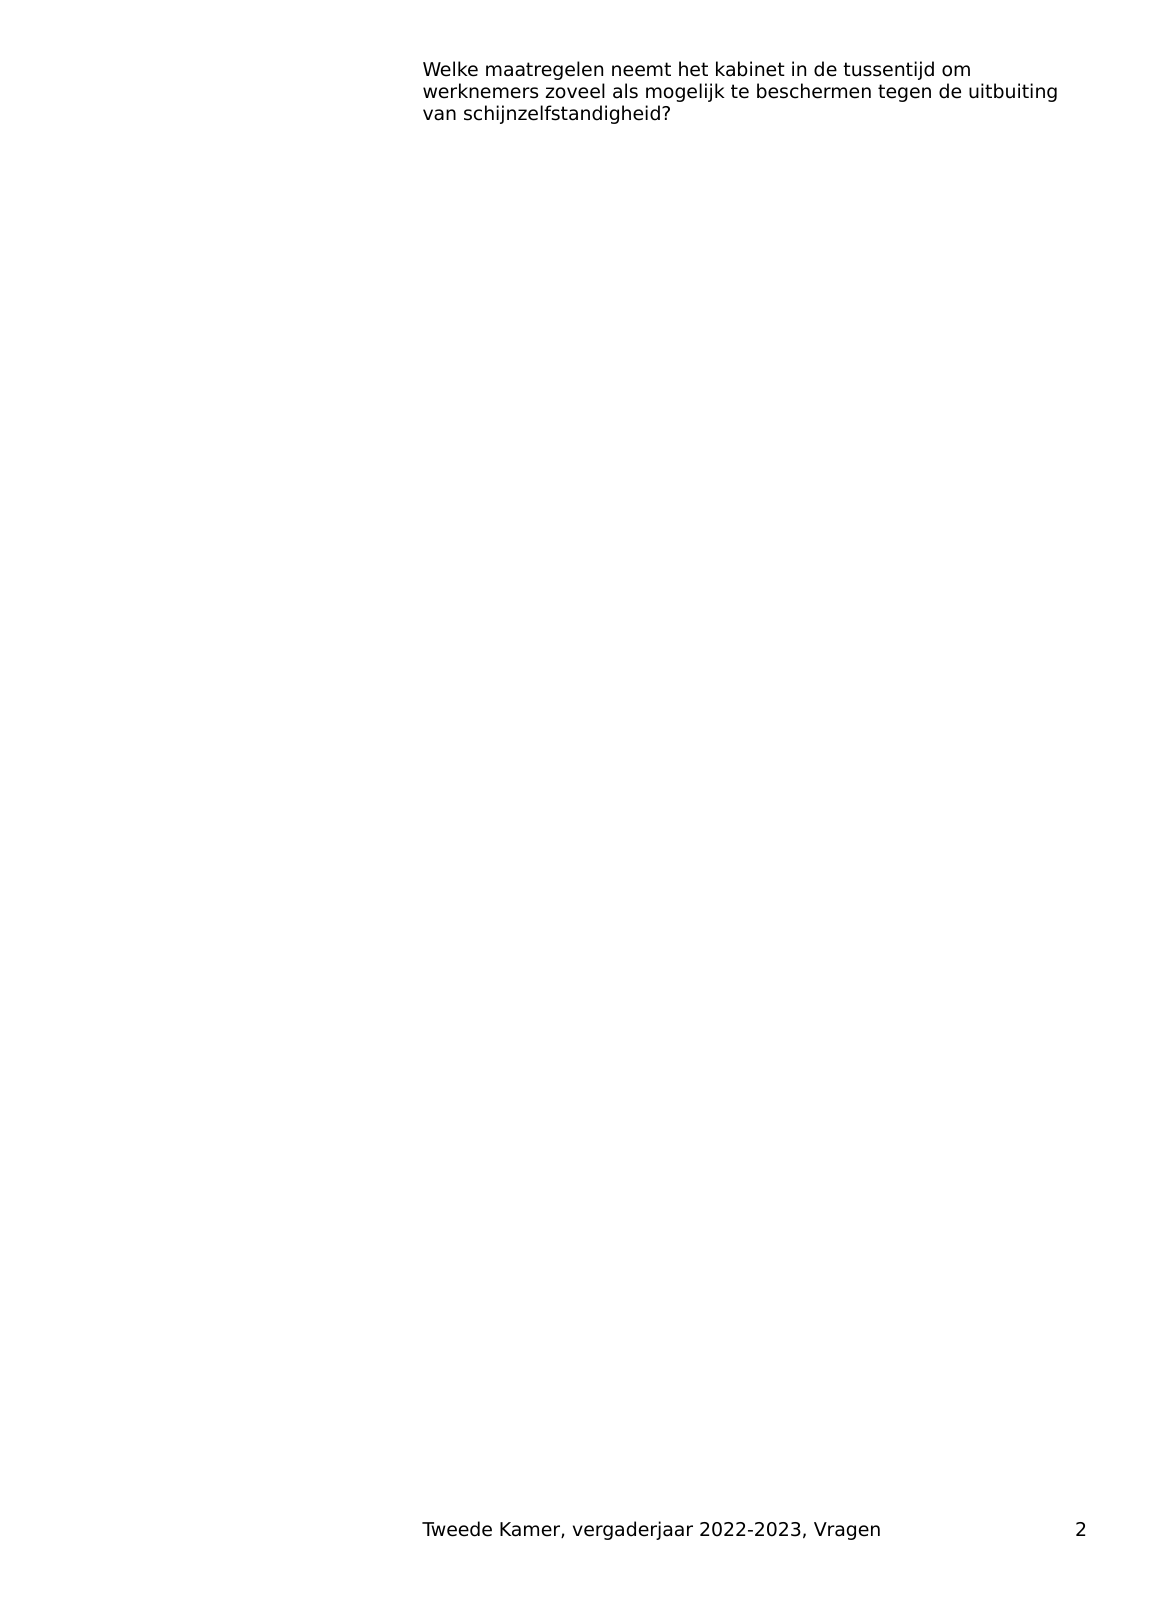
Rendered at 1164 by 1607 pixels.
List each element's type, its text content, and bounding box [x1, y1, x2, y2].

text Welke maatregelen neemt het kabinet in de tussentijd om werknemers zoveel als mogelijk te beschermen tegen de uitbuiting van schijnzelfstandigheid? [422, 59, 1087, 125]
